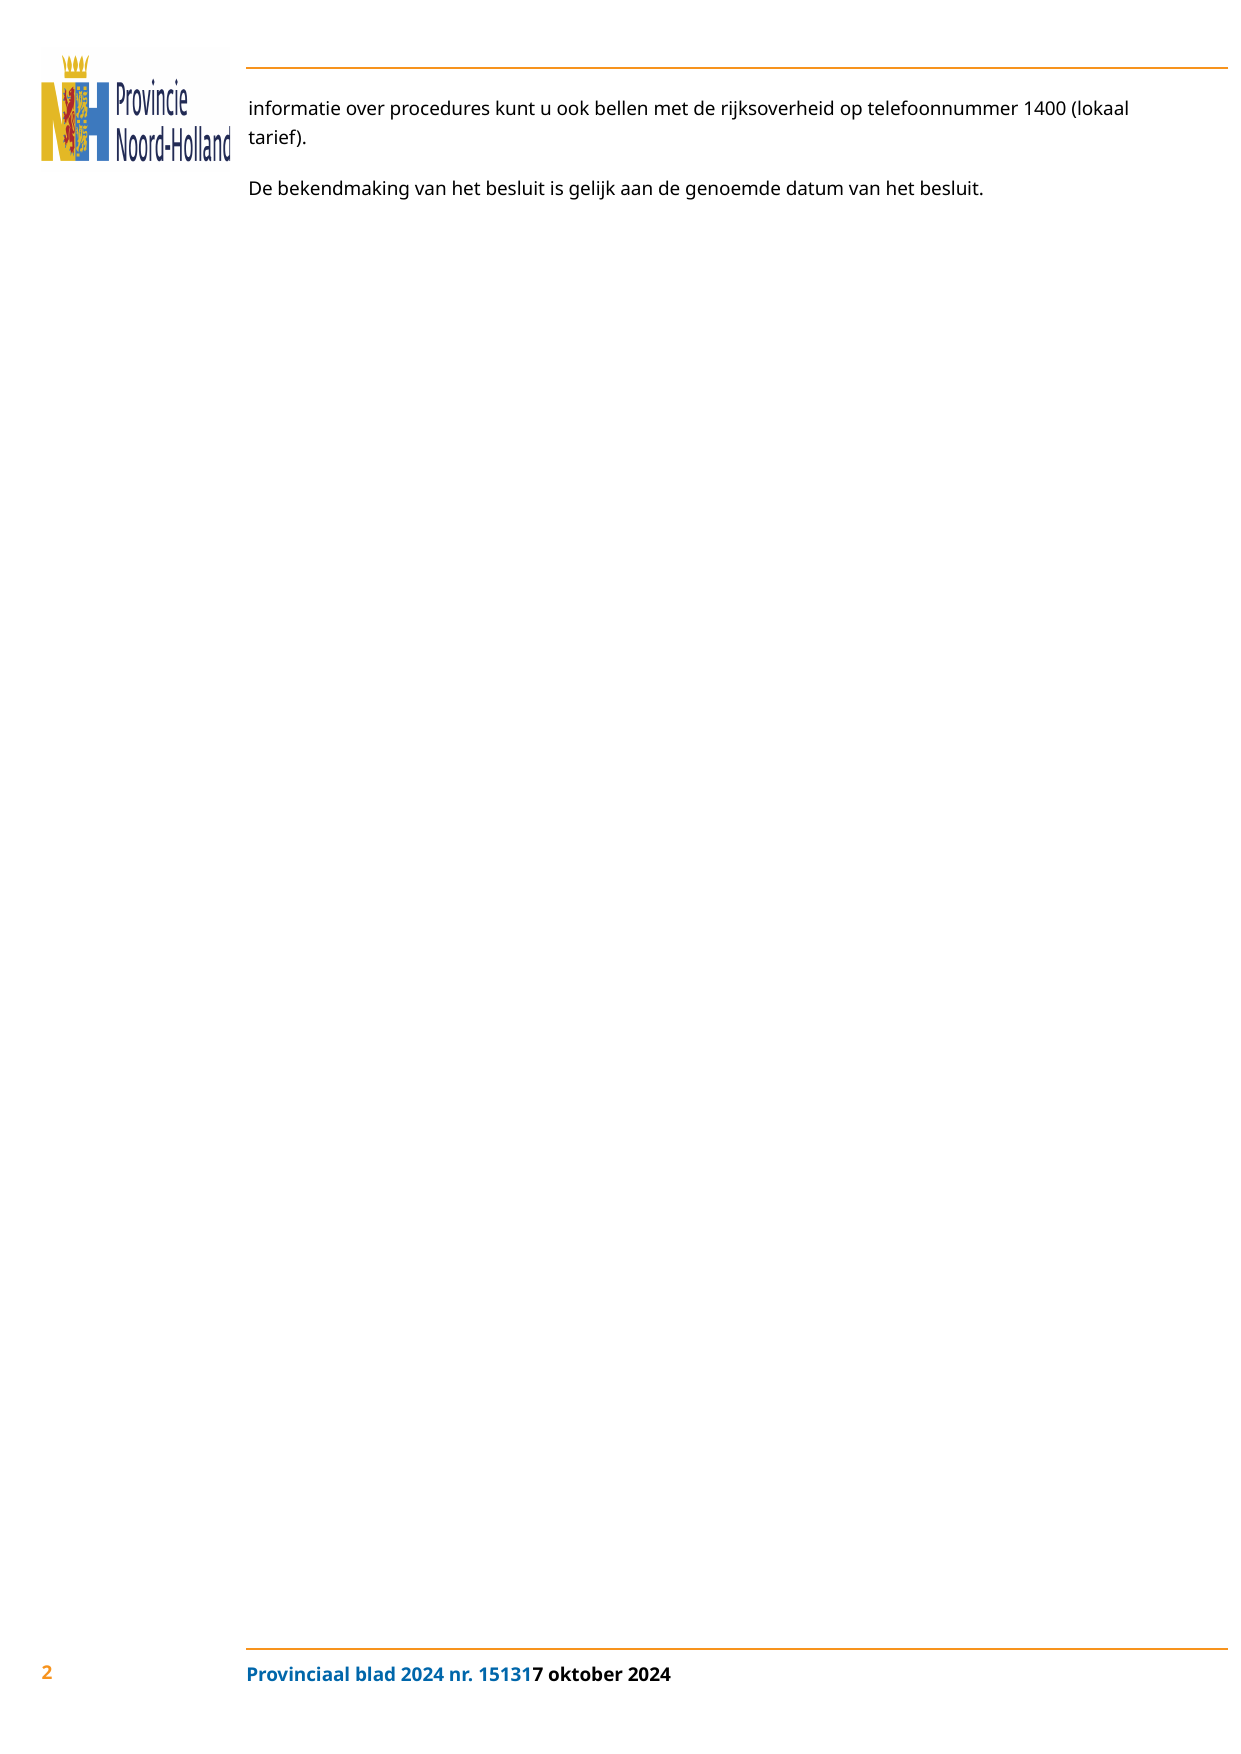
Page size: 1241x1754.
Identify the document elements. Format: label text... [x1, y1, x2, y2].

text informatie over procedures kunt u ook bellen met de rijksoverheid op telefoonnummer 1400 (lokaal tarief). [248, 95, 1152, 150]
text De bekendmaking van het besluit is gelijk aan de genoemde datum van het besluit. [248, 175, 1152, 201]
picture [41, 47, 231, 172]
